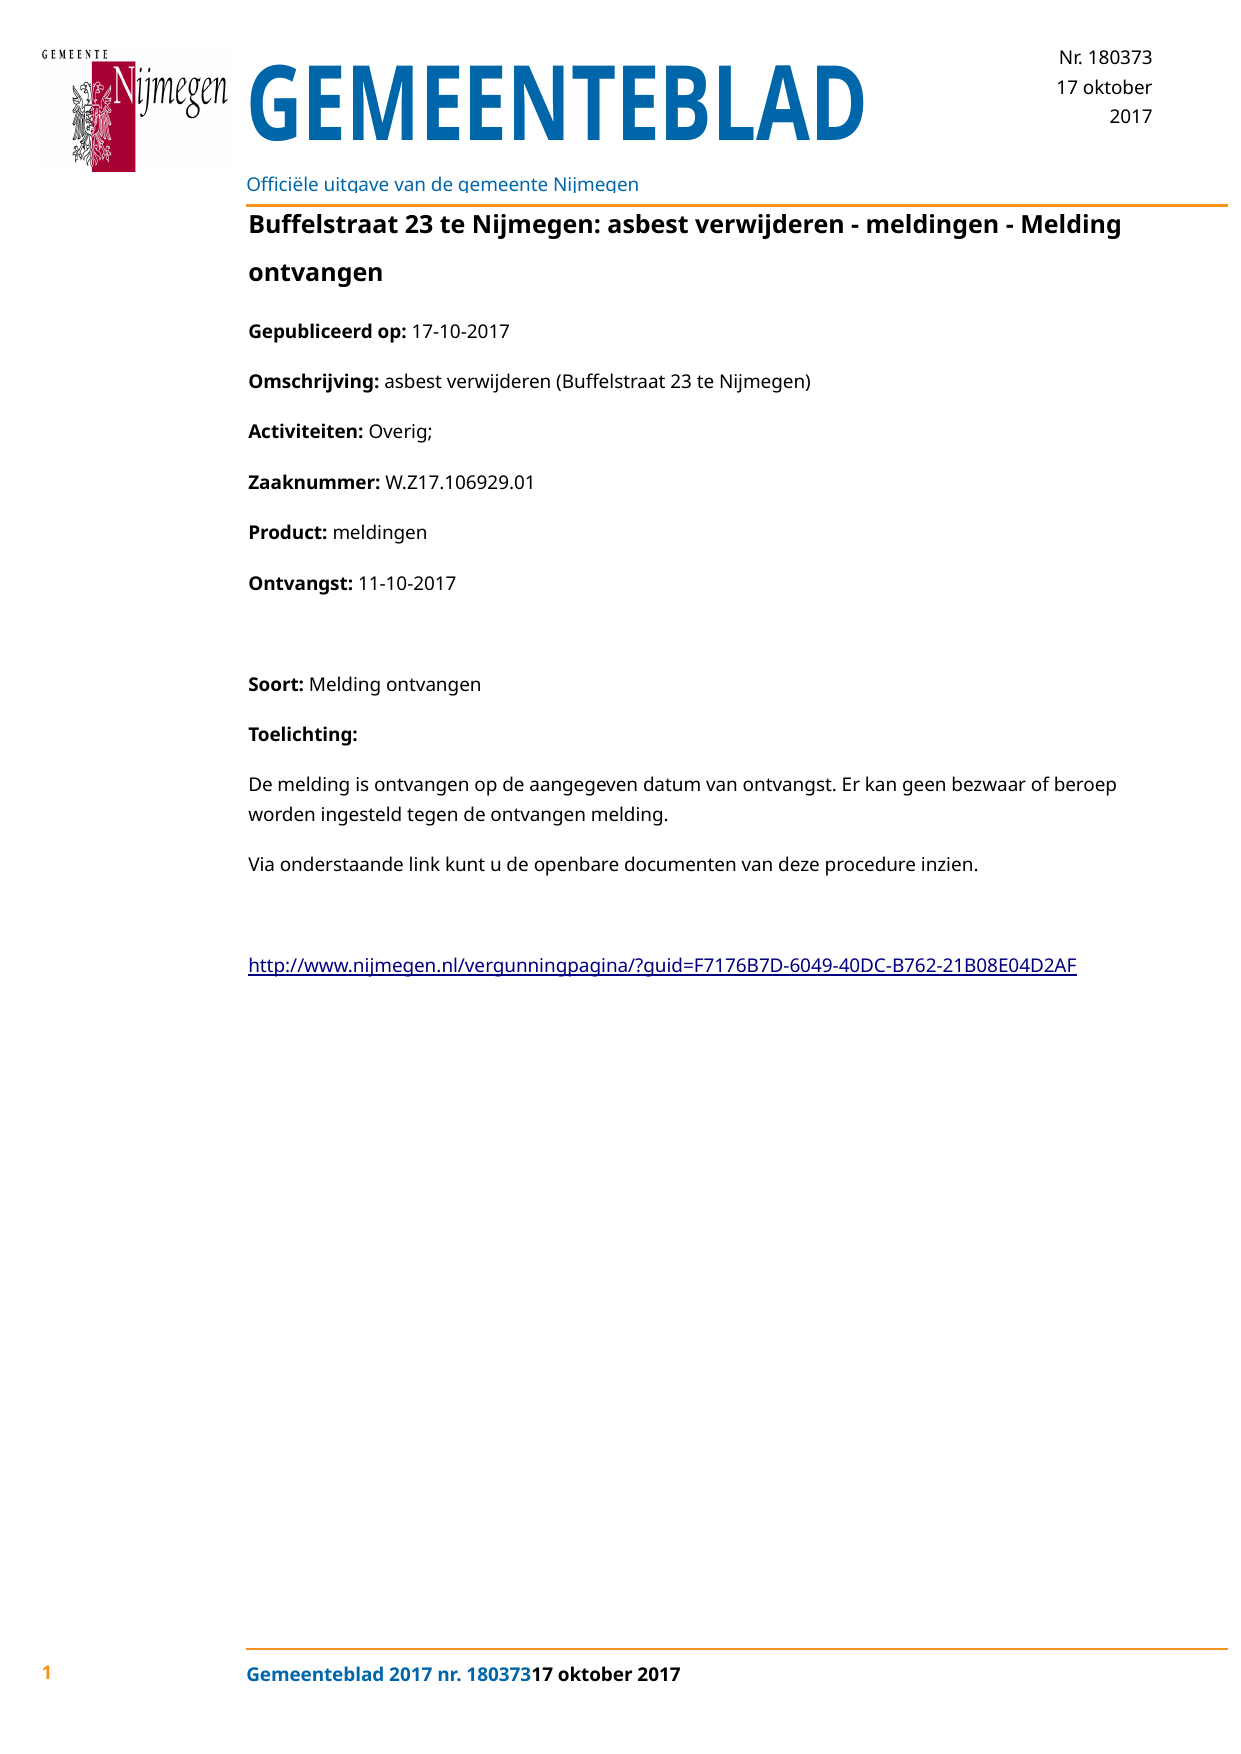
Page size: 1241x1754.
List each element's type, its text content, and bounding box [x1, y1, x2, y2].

text Omschrijving: asbest verwijderen (Buffelstraat 23 te Nijmegen) [248, 368, 1152, 394]
text http://www.nijmegen.nl/vergunningpagina/?guid=F7176B7D-6049-40DC-B762-21B08E04D2AF [248, 952, 1152, 978]
text Activiteiten: Overig; [248, 419, 1152, 444]
text Toelichting: [248, 721, 1152, 747]
text De melding is ontvangen op de aangegeven datum van ontvangst. Er kan geen bezwaar of beroep worden ingesteld tegen de ontvangen melding. [248, 772, 1152, 827]
text Product: meldingen [248, 519, 1152, 545]
picture [41, 47, 231, 172]
text Via onderstaande link kunt u de openbare documenten van deze procedure inzien. [248, 852, 1152, 877]
text Buffelstraat 23 te Nijmegen: asbest verwijderen - meldingen - Melding ontvangen [248, 207, 1152, 288]
text Ontvangst: 11-10-2017 [248, 570, 1152, 596]
text Gepubliceerd op: 17-10-2017 [248, 318, 1152, 344]
text Soort: Melding ontvangen [248, 671, 1152, 697]
text Zaaknummer: W.Z17.106929.01 [248, 469, 1152, 495]
